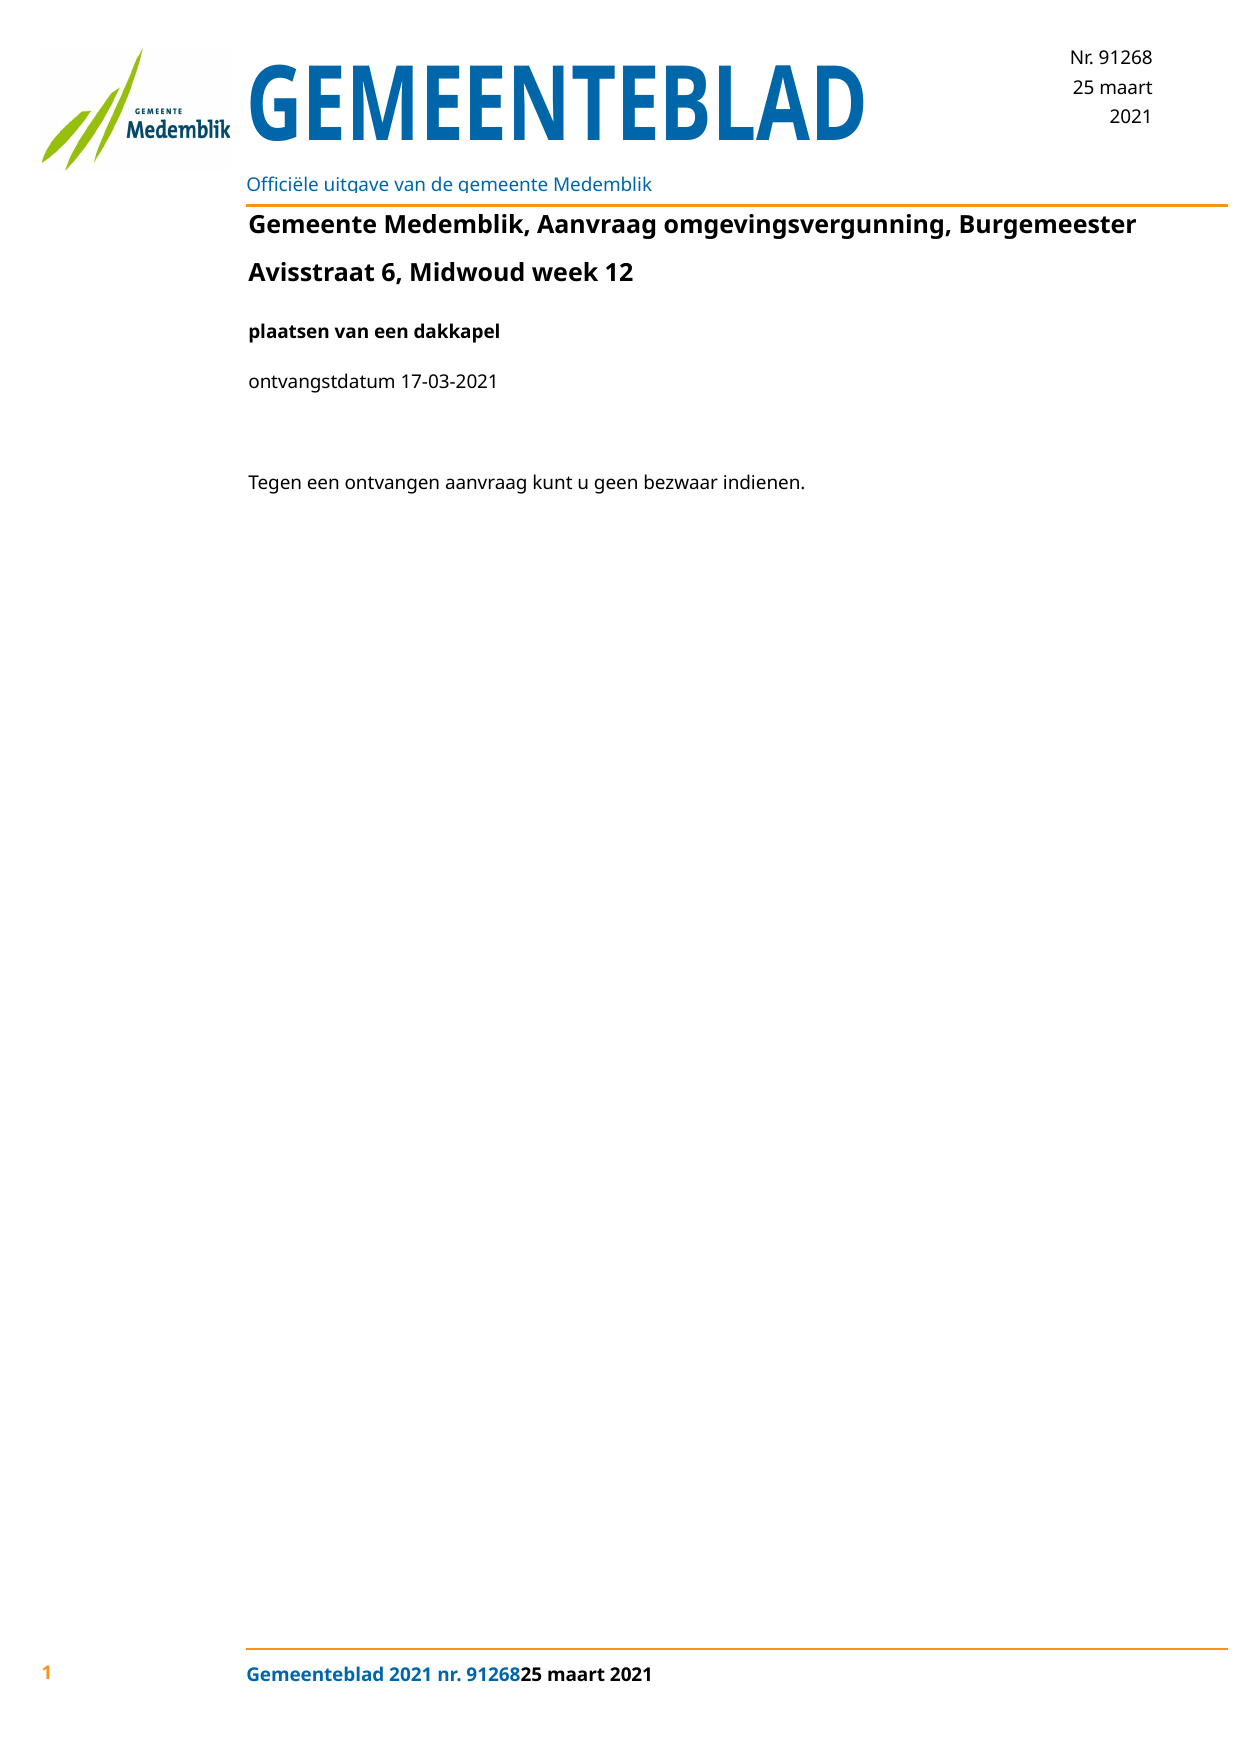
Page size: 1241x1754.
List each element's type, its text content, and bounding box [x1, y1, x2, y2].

text Gemeente Medemblik, Aanvraag omgevingsvergunning, Burgemeester Avisstraat 6, Midwoud week 12 [248, 207, 1152, 288]
text plaatsen van een dakkapel [248, 318, 1152, 344]
picture [41, 47, 231, 172]
text ontvangstdatum 17-03-2021 [248, 368, 1152, 394]
text Tegen een ontvangen aanvraag kunt u geen bezwaar indienen. [248, 469, 1152, 495]
